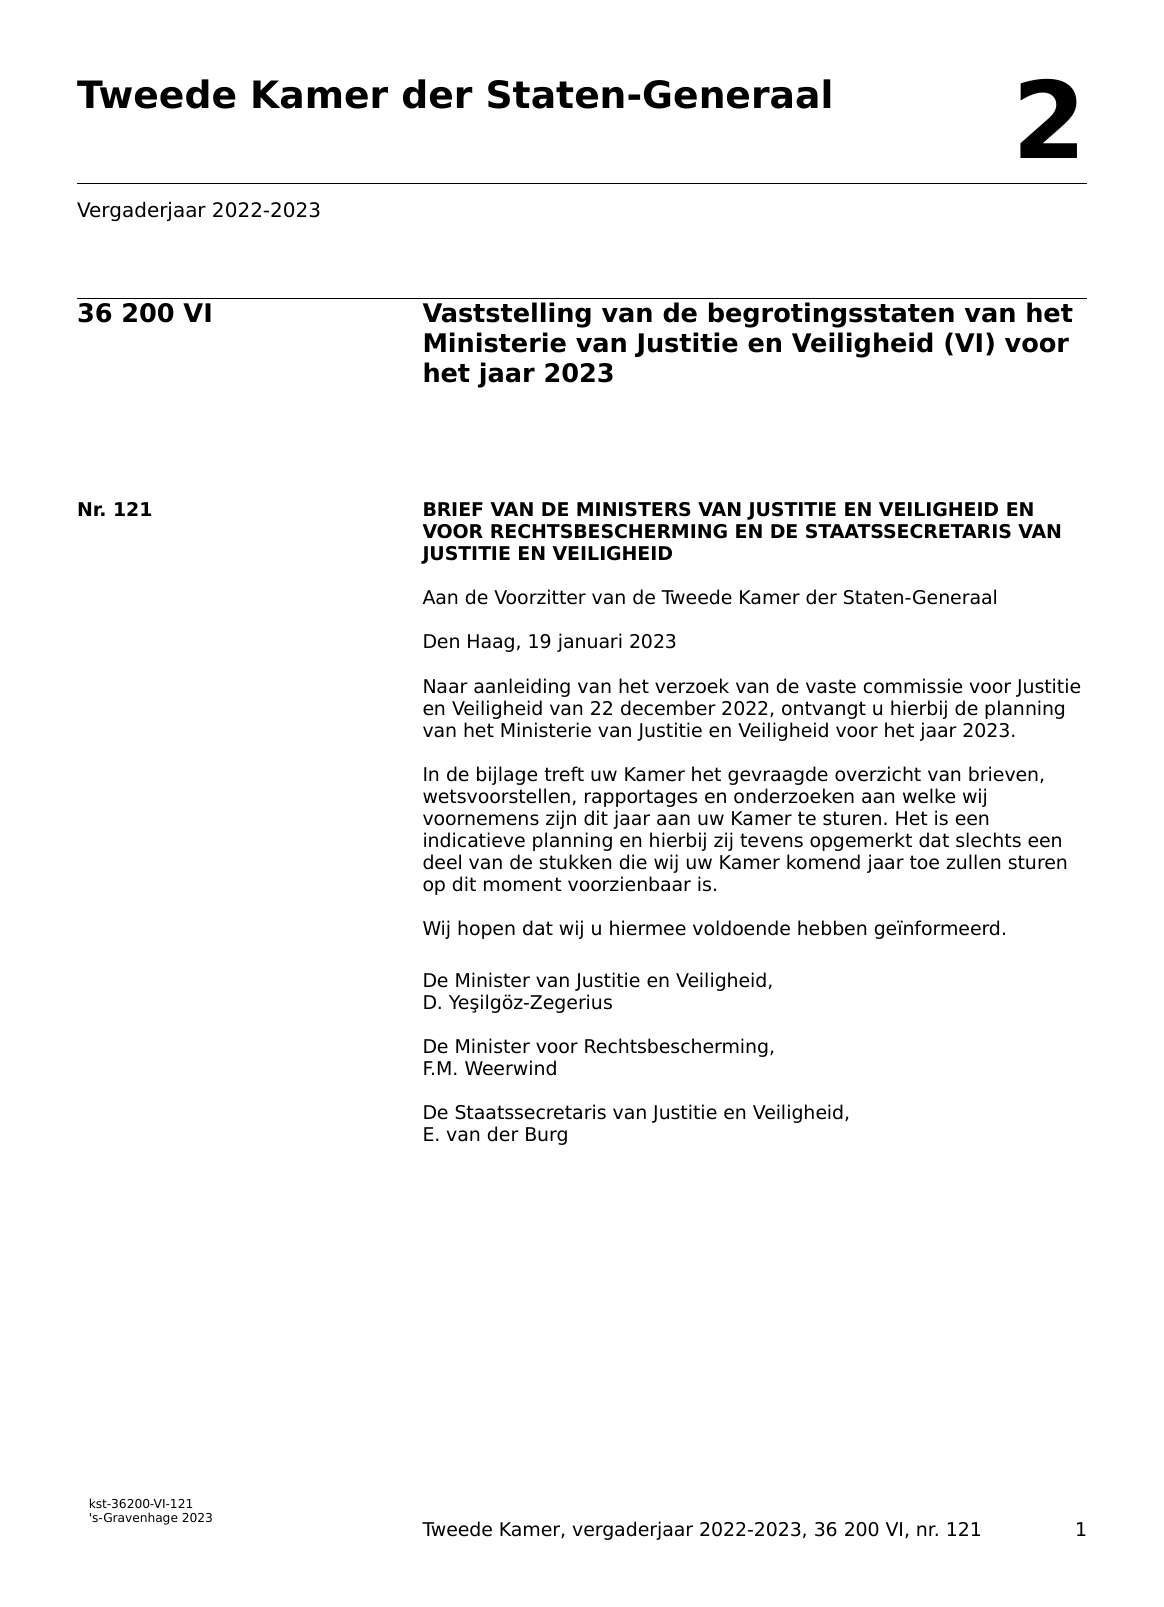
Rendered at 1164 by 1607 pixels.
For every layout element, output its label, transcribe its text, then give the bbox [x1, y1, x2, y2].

text Den Haag, 19 januari 2023 [422, 631, 1087, 653]
text De Minister voor Rechtsbescherming, F.M. Weerwind [422, 1036, 1087, 1080]
text Naar aanleiding van het verzoek van de vaste commissie voor Justitie en Veiligheid van 22 december 2022, ontvangt u hierbij de planning van het Ministerie van Justitie en Veiligheid voor het jaar 2023. [422, 676, 1087, 741]
table_header 2 [886, 59, 1087, 183]
subtitle Nr. 121 BRIEF VAN DE MINISTERS VAN JUSTITIE EN VEILIGHEID EN VOOR RECHTSBESCHERMING EN DE STAATSSECRETARIS VAN JUSTITIE EN VEILIGHEID [77, 499, 1087, 565]
table_cell Vergaderjaar 2022-2023 [77, 184, 1087, 298]
text kst-36200-VI-121 [88, 1497, 323, 1511]
text In de bijlage treft uw Kamer het gevraagde overzicht van brieven, wetsvoorstellen, rapportages en onderzoeken aan welke wij voornemens zijn dit jaar aan uw Kamer te sturen. Het is een indicatieve planning en hierbij zij tevens opgemerkt dat slechts een deel van de stukken die wij uw Kamer komend jaar toe zullen sturen op dit moment voorzienbaar is. [422, 764, 1087, 896]
text Wij hopen dat wij u hiermee voldoende hebben geïnformeerd. [422, 918, 1087, 940]
text De Minister van Justitie en Veiligheid, D. Yeşilgöz-Zegerius [422, 970, 1087, 1014]
text 's-Gravenhage 2023 [88, 1511, 323, 1525]
text De Staatssecretaris van Justitie en Veiligheid, E. van der Burg [422, 1102, 1087, 1146]
table_header Tweede Kamer der Staten-Generaal [77, 59, 886, 183]
text Aan de Voorzitter van de Tweede Kamer der Staten-Generaal [422, 587, 1087, 609]
subtitle 36 200 VI Vaststelling van de begrotingsstaten van het Ministerie van Justitie en Veiligheid (VI) voor het jaar 2023 [77, 299, 1087, 388]
